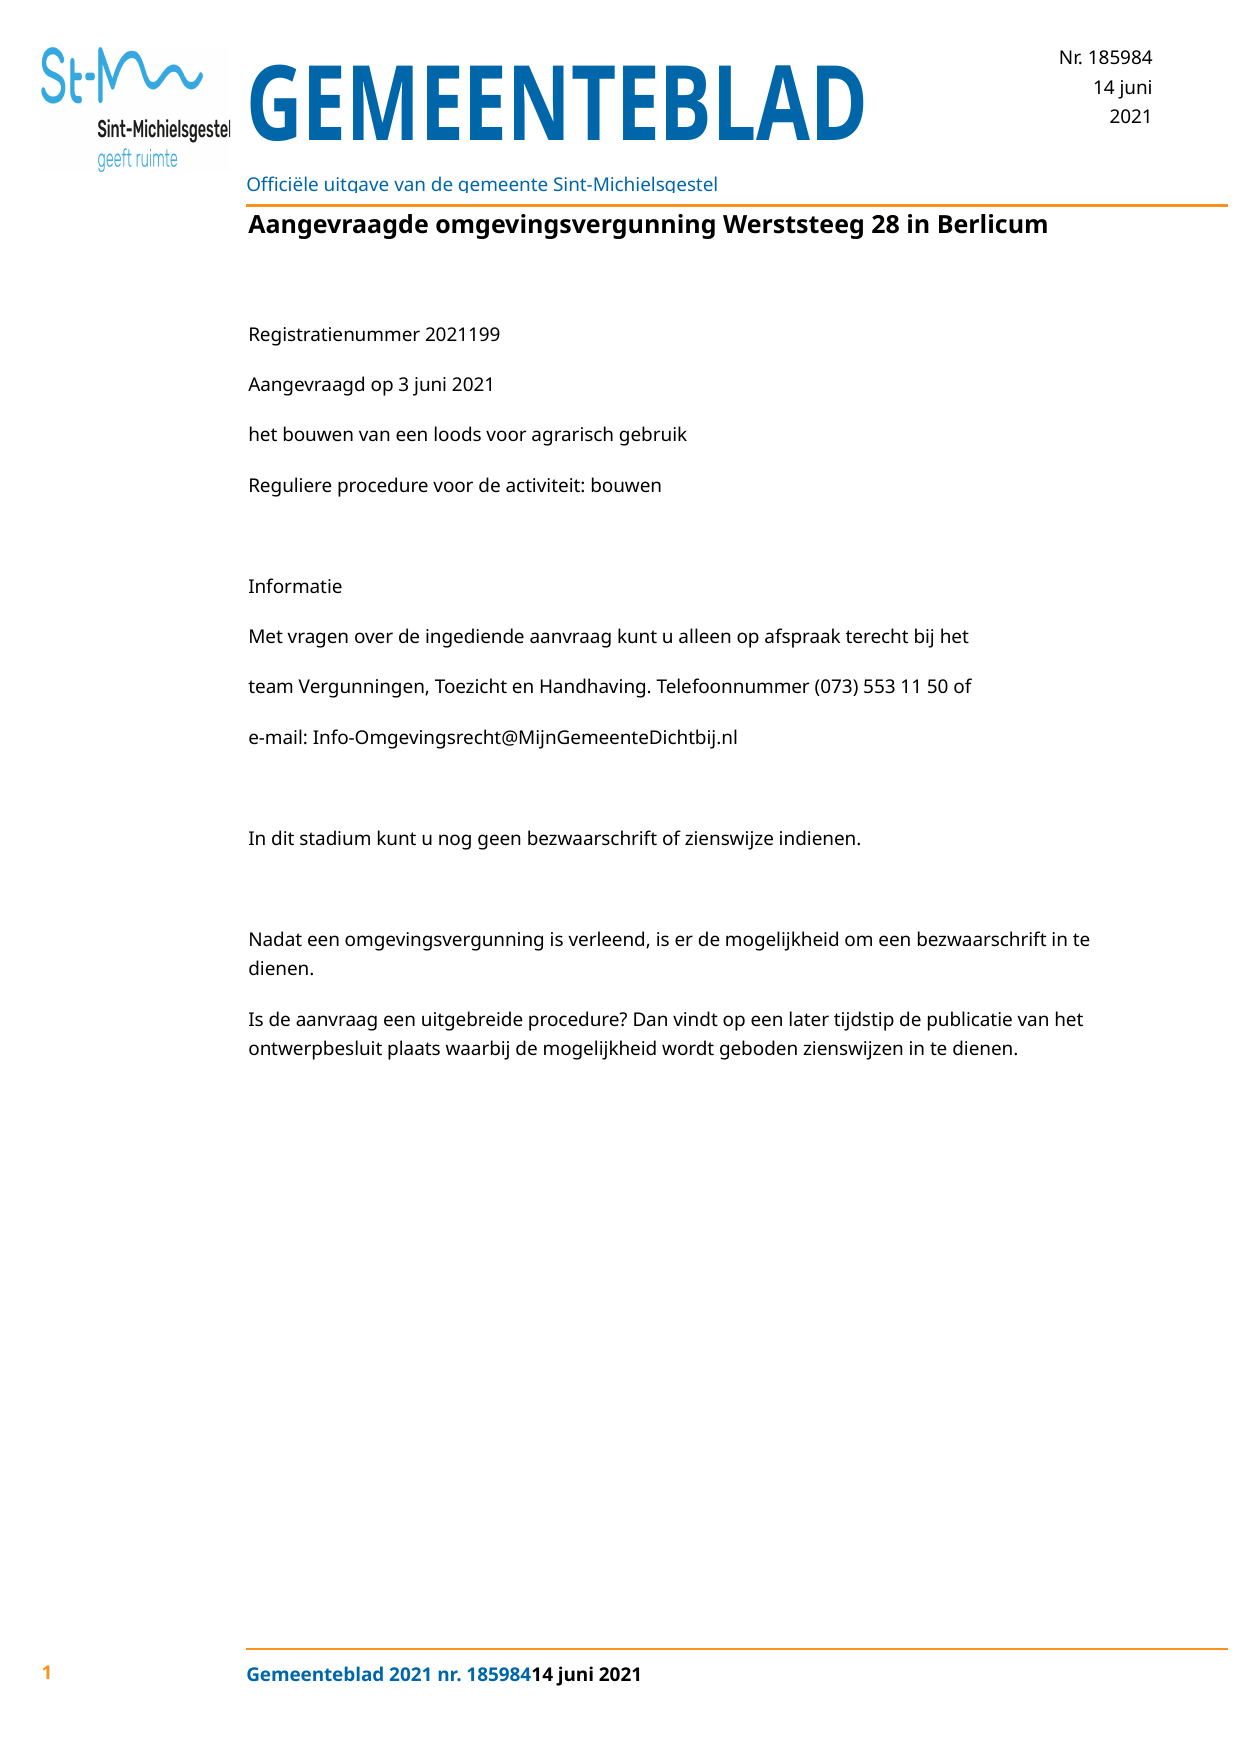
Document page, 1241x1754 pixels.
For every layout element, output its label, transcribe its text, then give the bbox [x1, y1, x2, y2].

text Met vragen over de ingediende aanvraag kunt u alleen op afspraak terecht bij het [248, 623, 1152, 649]
text Is de aanvraag een uitgebreide procedure? Dan vindt op een later tijdstip de publicatie van het ontwerpbesluit plaats waarbij de mogelijkheid wordt geboden zienswijzen in te dienen. [248, 1006, 1152, 1061]
text Reguliere procedure voor de activiteit: bouwen [248, 472, 1152, 498]
text Aangevraagde omgevingsvergunning Werststeeg 28 in Berlicum [248, 207, 1152, 241]
text e-mail: Info-Omgevingsrecht@MijnGemeenteDichtbij.nl [248, 724, 1152, 750]
text In dit stadium kunt u nog geen bezwaarschrift of zienswijze indienen. [248, 825, 1152, 851]
text Informatie [248, 573, 1152, 598]
picture [41, 47, 231, 172]
text Registratienummer 2021199 [248, 321, 1152, 346]
text team Vergunningen, Toezicht en Handhaving. Telefoonnummer (073) 553 11 50 of [248, 674, 1152, 699]
text Nadat een omgevingsvergunning is verleend, is er de mogelijkheid om een bezwaarschrift in te dienen. [248, 926, 1152, 981]
text het bouwen van een loods voor agrarisch gebruik [248, 422, 1152, 447]
text Aangevraagd op 3 juni 2021 [248, 371, 1152, 397]
